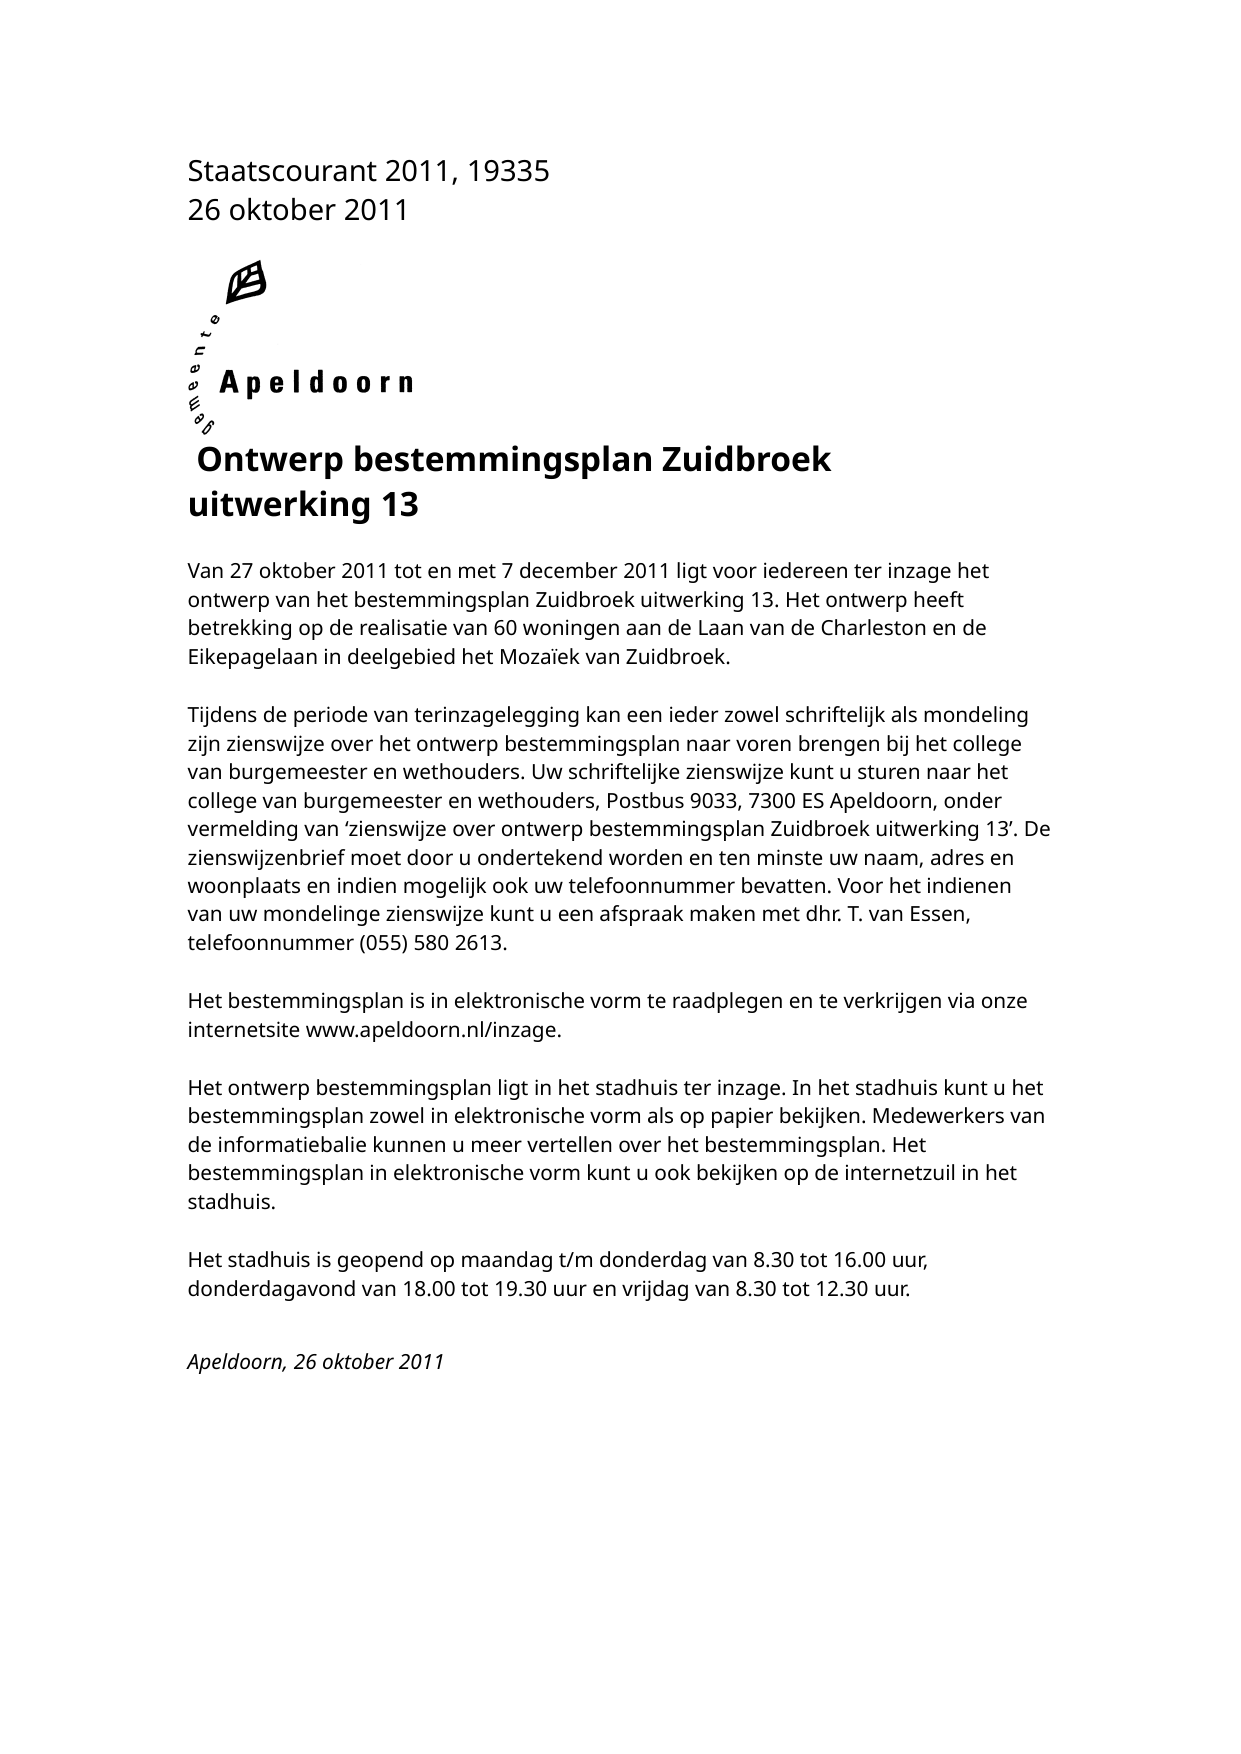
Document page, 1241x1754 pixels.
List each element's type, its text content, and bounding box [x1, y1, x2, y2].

text Apeldoorn, 26 oktober 2011 [187, 1347, 1053, 1376]
text Van 27 oktober 2011 tot en met 7 december 2011 ligt voor iedereen ter inzage het ontwerp van het bestemmingsplan Zuidbroek uitwerking 13. Het ontwerp heeft betrekking op de realisatie van 60 woningen aan de Laan van de Charleston en de Eikepagelaan in deelgebied het Mozaïek van Zuidbroek. [187, 557, 1053, 670]
text Het bestemmingsplan is in elektronische vorm te raadplegen en te verkrijgen via onze internetsite www.apeldoorn.nl/inzage. [187, 986, 1053, 1043]
text Het ontwerp bestemmingsplan ligt in het stadhuis ter inzage. In het stadhuis kunt u het bestemmingsplan zowel in elektronische vorm als op papier bekijken. Medewerkers van de informatiebalie kunnen u meer vertellen over het bestemmingsplan. Het bestemmingsplan in elektronische vorm kunt u ook bekijken op de internetzuil in het stadhuis. [187, 1073, 1053, 1215]
text Het stadhuis is geopend op maandag t/m donderdag van 8.30 tot 16.00 uur, donderdagavond van 18.00 tot 19.30 uur en vrijdag van 8.30 tot 12.30 uur. [187, 1245, 1053, 1302]
picture [187, 258, 413, 436]
text 26 oktober 2011 [187, 190, 1053, 229]
text Tijdens de periode van terinzagelegging kan een ieder zowel schriftelijk als mondeling zijn zienswijze over het ontwerp bestemmingsplan naar voren brengen bij het college van burgemeester en wethouders. Uw schriftelijke zienswijze kunt u sturen naar het college van burgemeester en wethouders, Postbus 9033, 7300 ES Apeldoorn, onder vermelding van ‘zienswijze over ontwerp bestemmingsplan Zuidbroek uitwerking 13’. De zienswijzenbrief moet door u ondertekend worden en ten minste uw naam, adres en woonplaats en indien mogelijk ook uw telefoonnummer bevatten. Voor het indienen van uw mondelinge zienswijze kunt u een afspraak maken met dhr. T. van Essen, telefoonnummer (055) 580 2613. [187, 700, 1053, 956]
text Staatscourant 2011, 19335 [187, 150, 1053, 190]
subtitle Ontwerp bestemmingsplan Zuidbroek uitwerking 13 [187, 271, 1053, 527]
